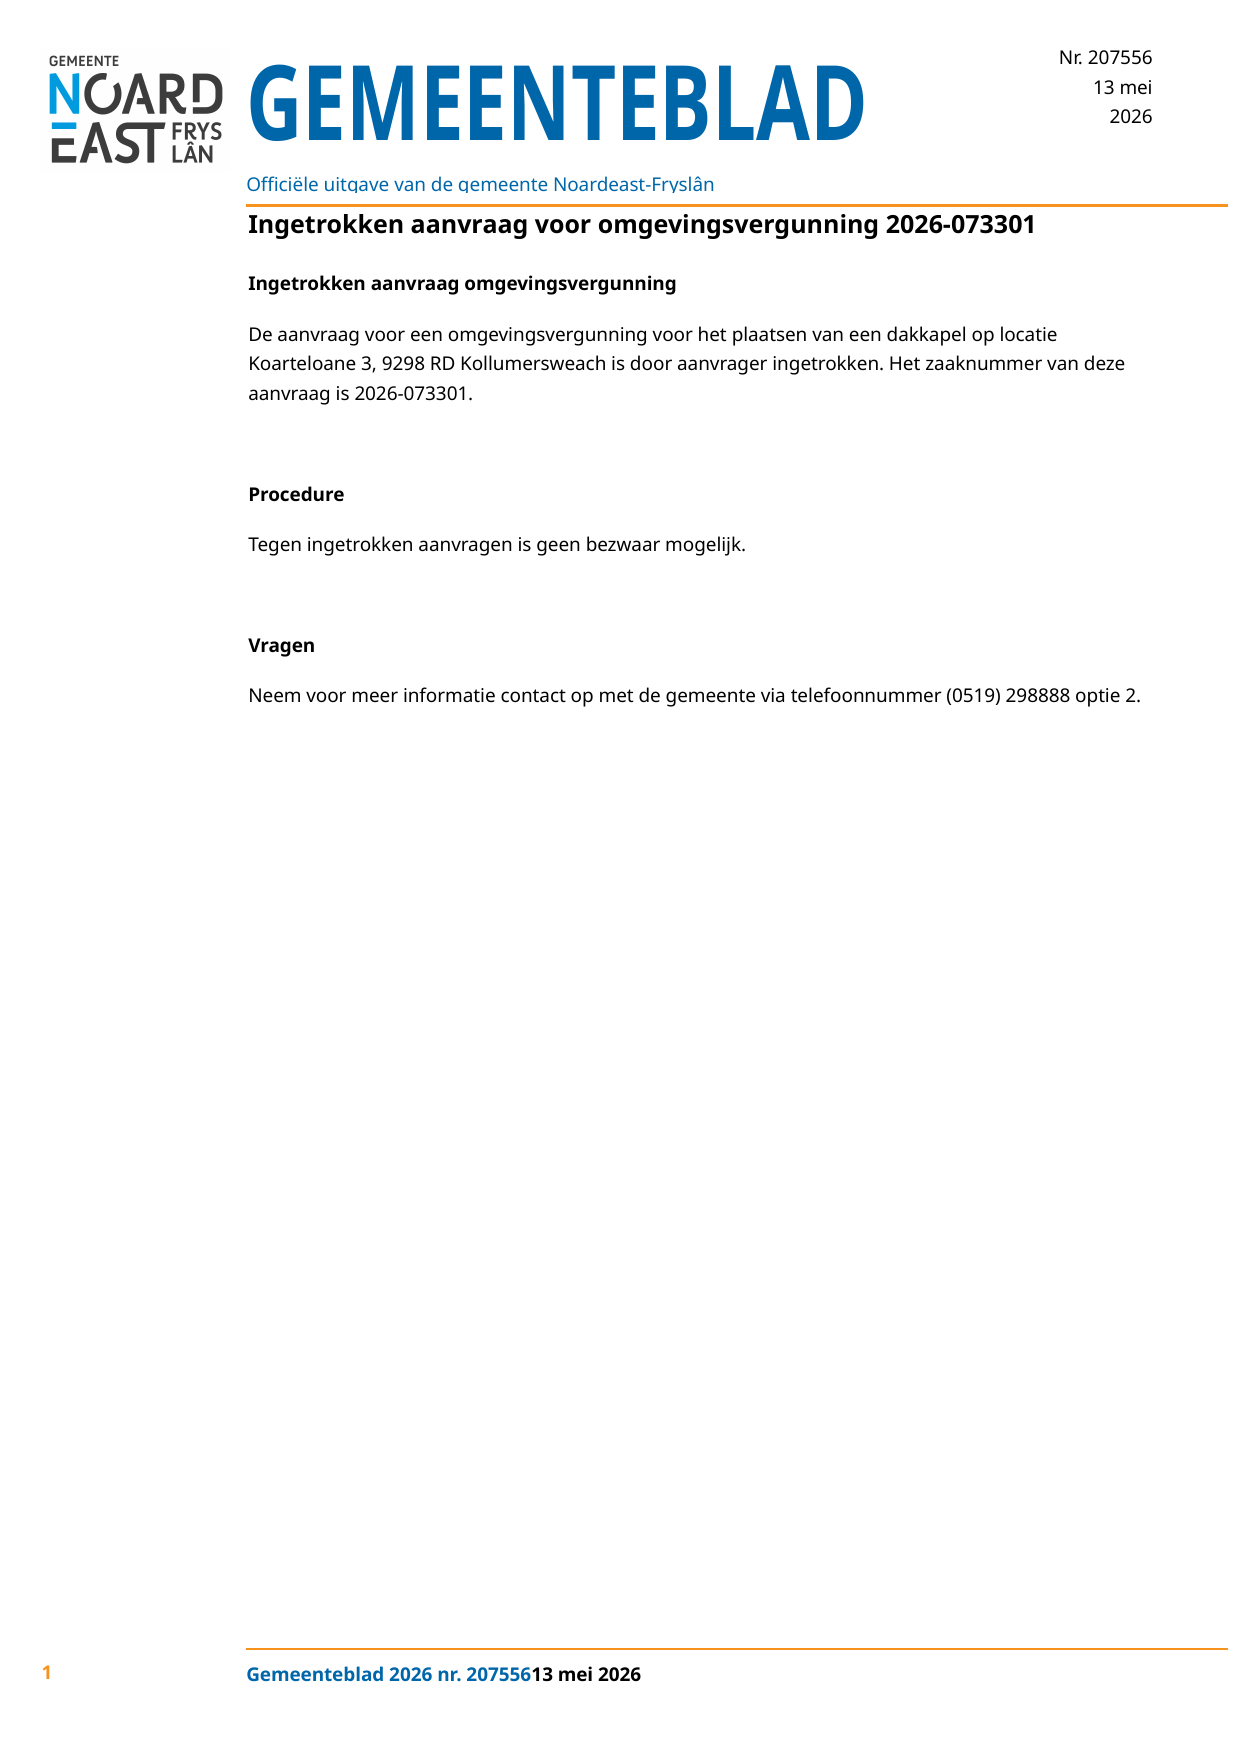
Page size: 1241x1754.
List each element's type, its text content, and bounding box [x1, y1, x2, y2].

text Ingetrokken aanvraag omgevingsvergunning [248, 270, 1152, 296]
picture [41, 47, 231, 172]
text Ingetrokken aanvraag voor omgevingsvergunning 2026-073301 [248, 207, 1152, 241]
text Procedure [248, 481, 1152, 506]
text Vragen [248, 632, 1152, 658]
text Neem voor meer informatie contact op met de gemeente via telefoonnummer (0519) 298888 optie 2. [248, 682, 1152, 708]
text De aanvraag voor een omgevingsvergunning voor het plaatsen van een dakkapel op locatie Koarteloane 3, 9298 RD Kollumersweach is door aanvrager ingetrokken. Het zaaknummer van deze aanvraag is 2026-073301. [248, 321, 1152, 406]
text Tegen ingetrokken aanvragen is geen bezwaar mogelijk. [248, 531, 1152, 557]
